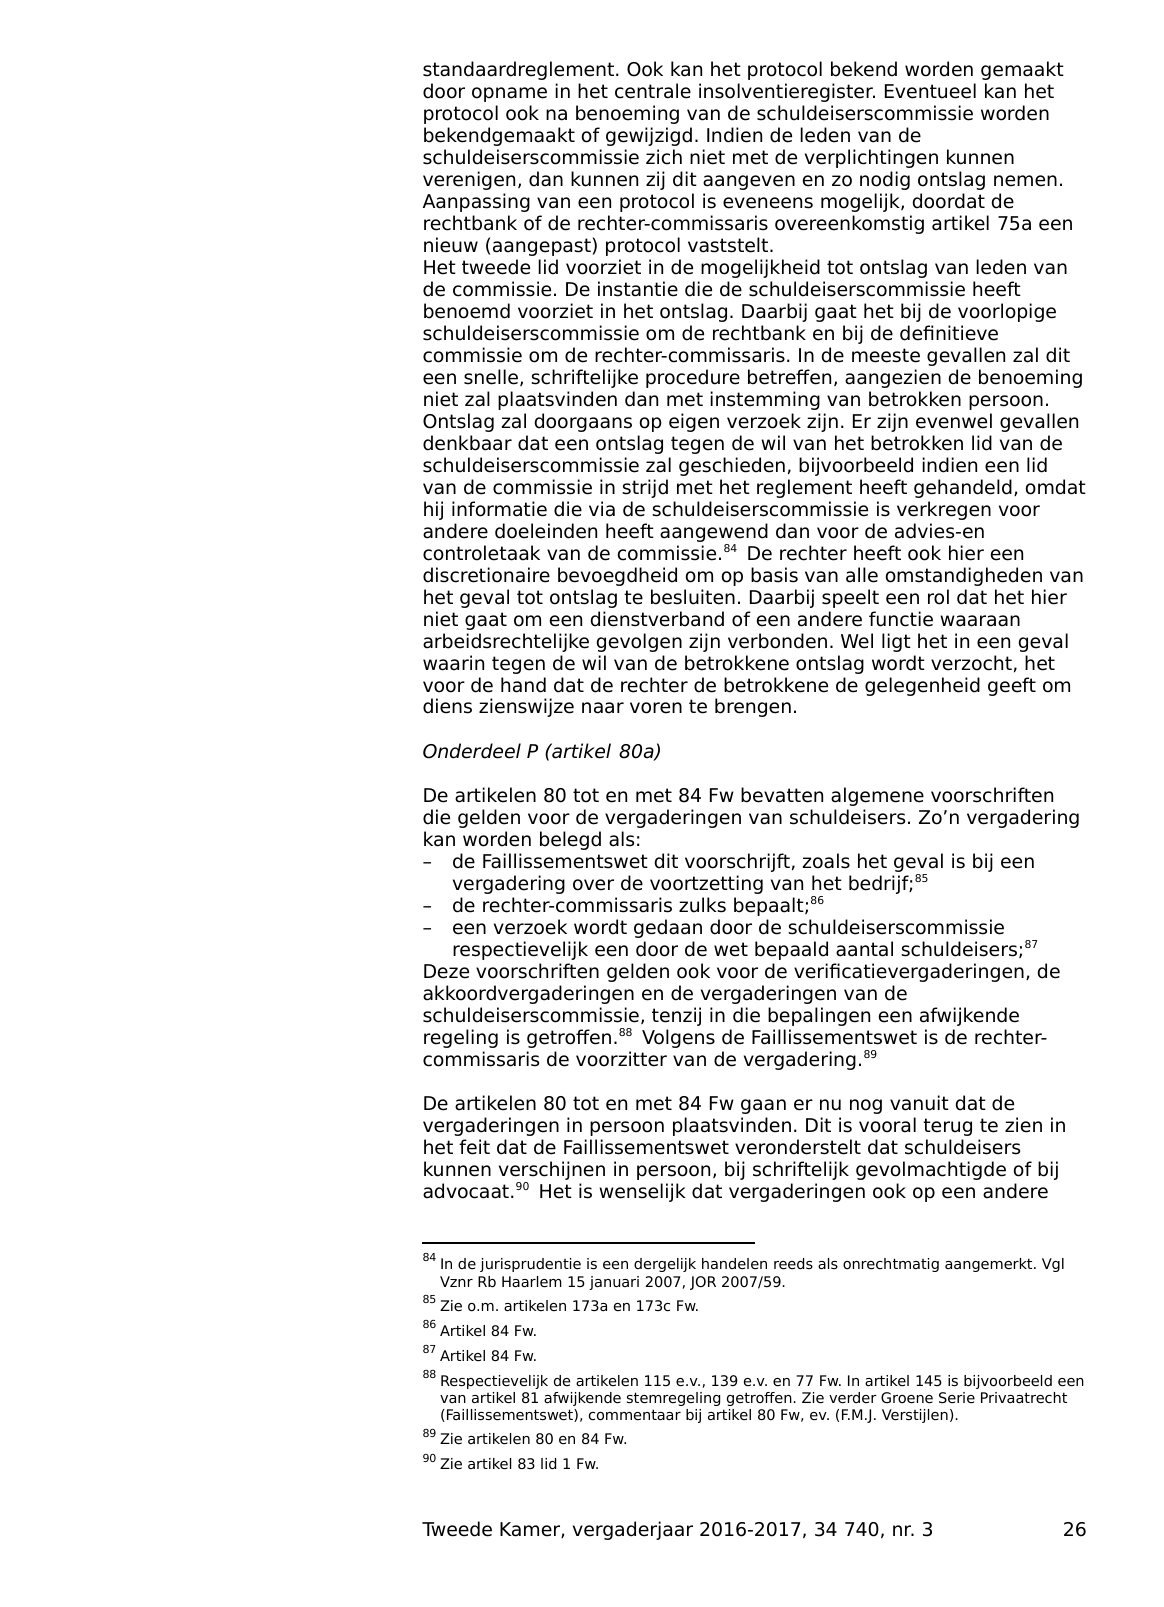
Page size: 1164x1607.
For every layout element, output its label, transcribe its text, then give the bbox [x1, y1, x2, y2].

text Artikel 84 Fw. [422, 1343, 1087, 1366]
text Zie o.m. artikelen 173a en 173c Fw. [422, 1293, 1087, 1316]
subtitle Onderdeel P (artikel 80a) [422, 741, 1087, 763]
text De artikelen 80 tot en met 84 Fw bevatten algemene voorschriften die gelden voor de vergaderingen van schuldeisers. Zo’n vergadering kan worden belegd als: [422, 785, 1087, 851]
text De artikelen 80 tot en met 84 Fw gaan er nu nog vanuit dat de vergaderingen in persoon plaatsvinden. Dit is vooral terug te zien in het feit dat de Faillissementswet veronderstelt dat schuldeisers kunnen verschijnen in persoon, bij schriftelijk gevolmachtigde of bij advocaat. Het is wenselijk dat vergaderingen ook op een andere [422, 1093, 1087, 1203]
text In de jurisprudentie is een dergelijk handelen reeds als onrechtmatig aangemerkt. Vgl Vznr Rb Haarlem 15 januari 2007, JOR 2007/59. [422, 1252, 1087, 1291]
text Deze voorschriften gelden ook voor de verificatievergaderingen, de akkoordvergaderingen en de vergaderingen van de schuldeiserscommissie, tenzij in die bepalingen een afwijkende regeling is getroffen. Volgens de Faillissementswet is de rechter-commissaris de voorzitter van de vergadering. [422, 961, 1087, 1071]
text Artikel 84 Fw. [422, 1318, 1087, 1341]
text – een verzoek wordt gedaan door de schuldeiserscommissie respectievelijk een door de wet bepaald aantal schuldeisers; [422, 917, 1087, 961]
text Respectievelijk de artikelen 115 e.v., 139 e.v. en 77 Fw. In artikel 145 is bijvoorbeeld een van artikel 81 afwijkende stemregeling getroffen. Zie verder Groene Serie Privaatrecht (Faillissementswet), commentaar bij artikel 80 Fw, ev. (F.M.J. Verstijlen). [422, 1368, 1087, 1424]
text – de rechter-commissaris zulks bepaalt; [422, 895, 1087, 917]
text standaardreglement. Ook kan het protocol bekend worden gemaakt door opname in het centrale insolventieregister. Eventueel kan het protocol ook na benoeming van de schuldeiserscommissie worden bekendgemaakt of gewijzigd. Indien de leden van de schuldeiserscommissie zich niet met de verplichtingen kunnen verenigen, dan kunnen zij dit aangeven en zo nodig ontslag nemen. Aanpassing van een protocol is eveneens mogelijk, doordat de rechtbank of de rechter-commissaris overeenkomstig artikel 75a een nieuw (aangepast) protocol vaststelt. [422, 59, 1087, 257]
text Zie artikel 83 lid 1 Fw. [422, 1452, 1087, 1474]
text – de Faillissementswet dit voorschrijft, zoals het geval is bij een vergadering over de voortzetting van het bedrijf; [422, 851, 1087, 895]
text Zie artikelen 80 en 84 Fw. [422, 1427, 1087, 1449]
text Het tweede lid voorziet in de mogelijkheid tot ontslag van leden van de commissie. De instantie die de schuldeiserscommissie heeft benoemd voorziet in het ontslag. Daarbij gaat het bij de voorlopige schuldeiserscommissie om de rechtbank en bij de definitieve commissie om de rechter-commissaris. In de meeste gevallen zal dit een snelle, schriftelijke procedure betreffen, aangezien de benoeming niet zal plaatsvinden dan met instemming van betrokken persoon. Ontslag zal doorgaans op eigen verzoek zijn. Er zijn evenwel gevallen denkbaar dat een ontslag tegen de wil van het betrokken lid van de schuldeiserscommissie zal geschieden, bijvoorbeeld indien een lid van de commissie in strijd met het reglement heeft gehandeld, omdat hij informatie die via de schuldeiserscommissie is verkregen voor andere doeleinden heeft aangewend dan voor de advies-en controletaak van de commissie. De rechter heeft ook hier een discretionaire bevoegdheid om op basis van alle omstandigheden van het geval tot ontslag te besluiten. Daarbij speelt een rol dat het hier niet gaat om een dienstverband of een andere functie waaraan arbeidsrechtelijke gevolgen zijn verbonden. Wel ligt het in een geval waarin tegen de wil van de betrokkene ontslag wordt verzocht, het voor de hand dat de rechter de betrokkene de gelegenheid geeft om diens zienswijze naar voren te brengen. [422, 257, 1087, 718]
